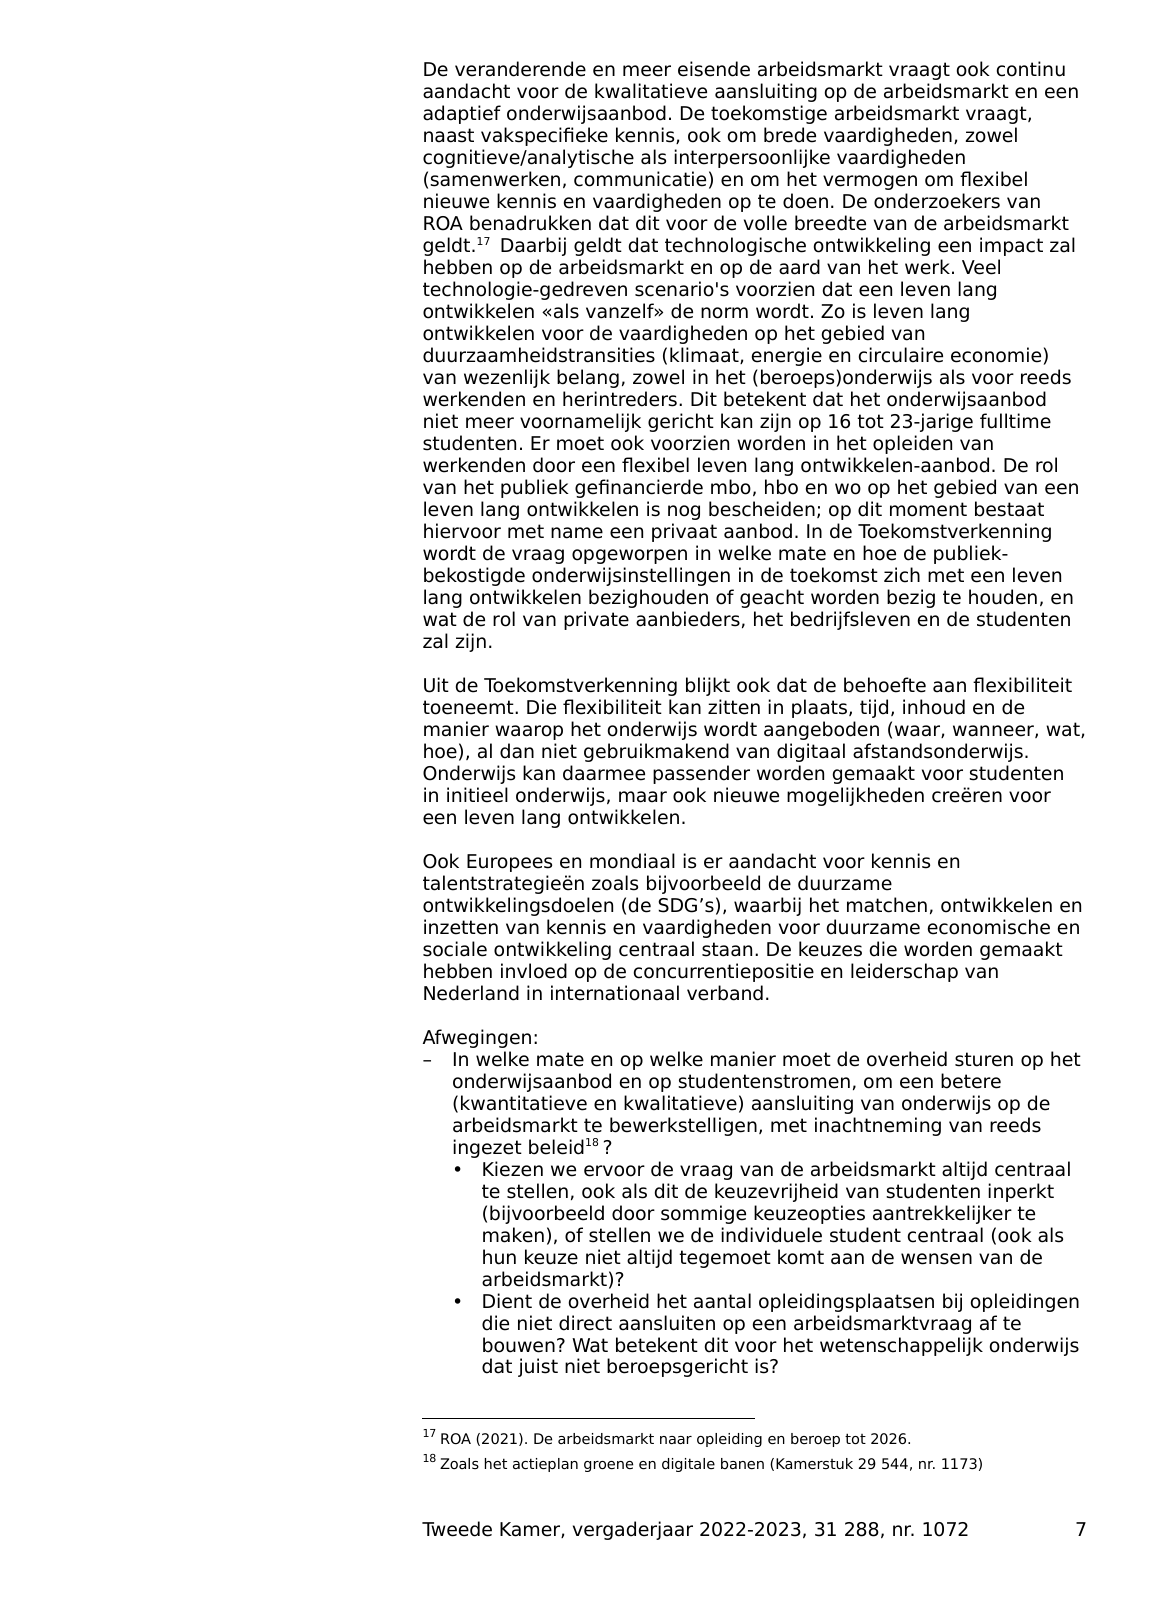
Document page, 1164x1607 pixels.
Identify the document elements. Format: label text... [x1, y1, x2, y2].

text • Dient de overheid het aantal opleidingsplaatsen bij opleidingen die niet direct aansluiten op een arbeidsmarktvraag af te bouwen? Wat betekent dit voor het wetenschappelijk onderwijs dat juist niet beroepsgericht is? [452, 1291, 1087, 1378]
text Uit de Toekomstverkenning blijkt ook dat de behoefte aan flexibiliteit toeneemt. Die flexibiliteit kan zitten in plaats, tijd, inhoud en de manier waarop het onderwijs wordt aangeboden (waar, wanneer, wat, hoe), al dan niet gebruikmakend van digitaal afstandsonderwijs. Onderwijs kan daarmee passender worden gemaakt voor studenten in initieel onderwijs, maar ook nieuwe mogelijkheden creëren voor een leven lang ontwikkelen. [422, 675, 1087, 828]
text Afwegingen: [422, 1027, 1087, 1049]
text Ook Europees en mondiaal is er aandacht voor kennis en talentstrategieën zoals bijvoorbeeld de duurzame ontwikkelingsdoelen (de SDG’s), waarbij het matchen, ontwikkelen en inzetten van kennis en vaardigheden voor duurzame economische en sociale ontwikkeling centraal staan. De keuzes die worden gemaakt hebben invloed op de concurrentiepositie en leiderschap van Nederland in internationaal verband. [422, 851, 1087, 1004]
text Zoals het actieplan groene en digitale banen (Kamerstuk 29 544, nr. 1173) [422, 1452, 1087, 1474]
text • Kiezen we ervoor de vraag van de arbeidsmarkt altijd centraal te stellen, ook als dit de keuzevrijheid van studenten inperkt (bijvoorbeeld door sommige keuzeopties aantrekkelijker te maken), of stellen we de individuele student centraal (ook als hun keuze niet altijd tegemoet komt aan de wensen van de arbeidsmarkt)? [452, 1159, 1087, 1291]
text ROA (2021). De arbeidsmarkt naar opleiding en beroep tot 2026. [422, 1427, 1087, 1449]
text De veranderende en meer eisende arbeidsmarkt vraagt ook continu aandacht voor de kwalitatieve aansluiting op de arbeidsmarkt en een adaptief onderwijsaanbod. De toekomstige arbeidsmarkt vraagt, naast vakspecifieke kennis, ook om brede vaardigheden, zowel cognitieve/analytische als interpersoonlijke vaardigheden (samenwerken, communicatie) en om het vermogen om flexibel nieuwe kennis en vaardigheden op te doen. De onderzoekers van ROA benadrukken dat dit voor de volle breedte van de arbeidsmarkt geldt. Daarbij geldt dat technologische ontwikkeling een impact zal hebben op de arbeidsmarkt en op de aard van het werk. Veel technologie-gedreven scenario's voorzien dat een leven lang ontwikkelen «als vanzelf» de norm wordt. Zo is leven lang ontwikkelen voor de vaardigheden op het gebied van duurzaamheidstransities (klimaat, energie en circulaire economie) van wezenlijk belang, zowel in het (beroeps)onderwijs als voor reeds werkenden en herintreders. Dit betekent dat het onderwijsaanbod niet meer voornamelijk gericht kan zijn op 16 tot 23-jarige fulltime studenten. Er moet ook voorzien worden in het opleiden van werkenden door een flexibel leven lang ontwikkelen-aanbod. De rol van het publiek gefinancierde mbo, hbo en wo op het gebied van een leven lang ontwikkelen is nog bescheiden; op dit moment bestaat hiervoor met name een privaat aanbod. In de Toekomstverkenning wordt de vraag opgeworpen in welke mate en hoe de publiek-bekostigde onderwijsinstellingen in de toekomst zich met een leven lang ontwikkelen bezighouden of geacht worden bezig te houden, en wat de rol van private aanbieders, het bedrijfsleven en de studenten zal zijn. [422, 59, 1087, 652]
text – In welke mate en op welke manier moet de overheid sturen op het onderwijsaanbod en op studentenstromen, om een betere (kwantitatieve en kwalitatieve) aansluiting van onderwijs op de arbeidsmarkt te bewerkstelligen, met inachtneming van reeds ingezet beleid? [422, 1049, 1087, 1159]
